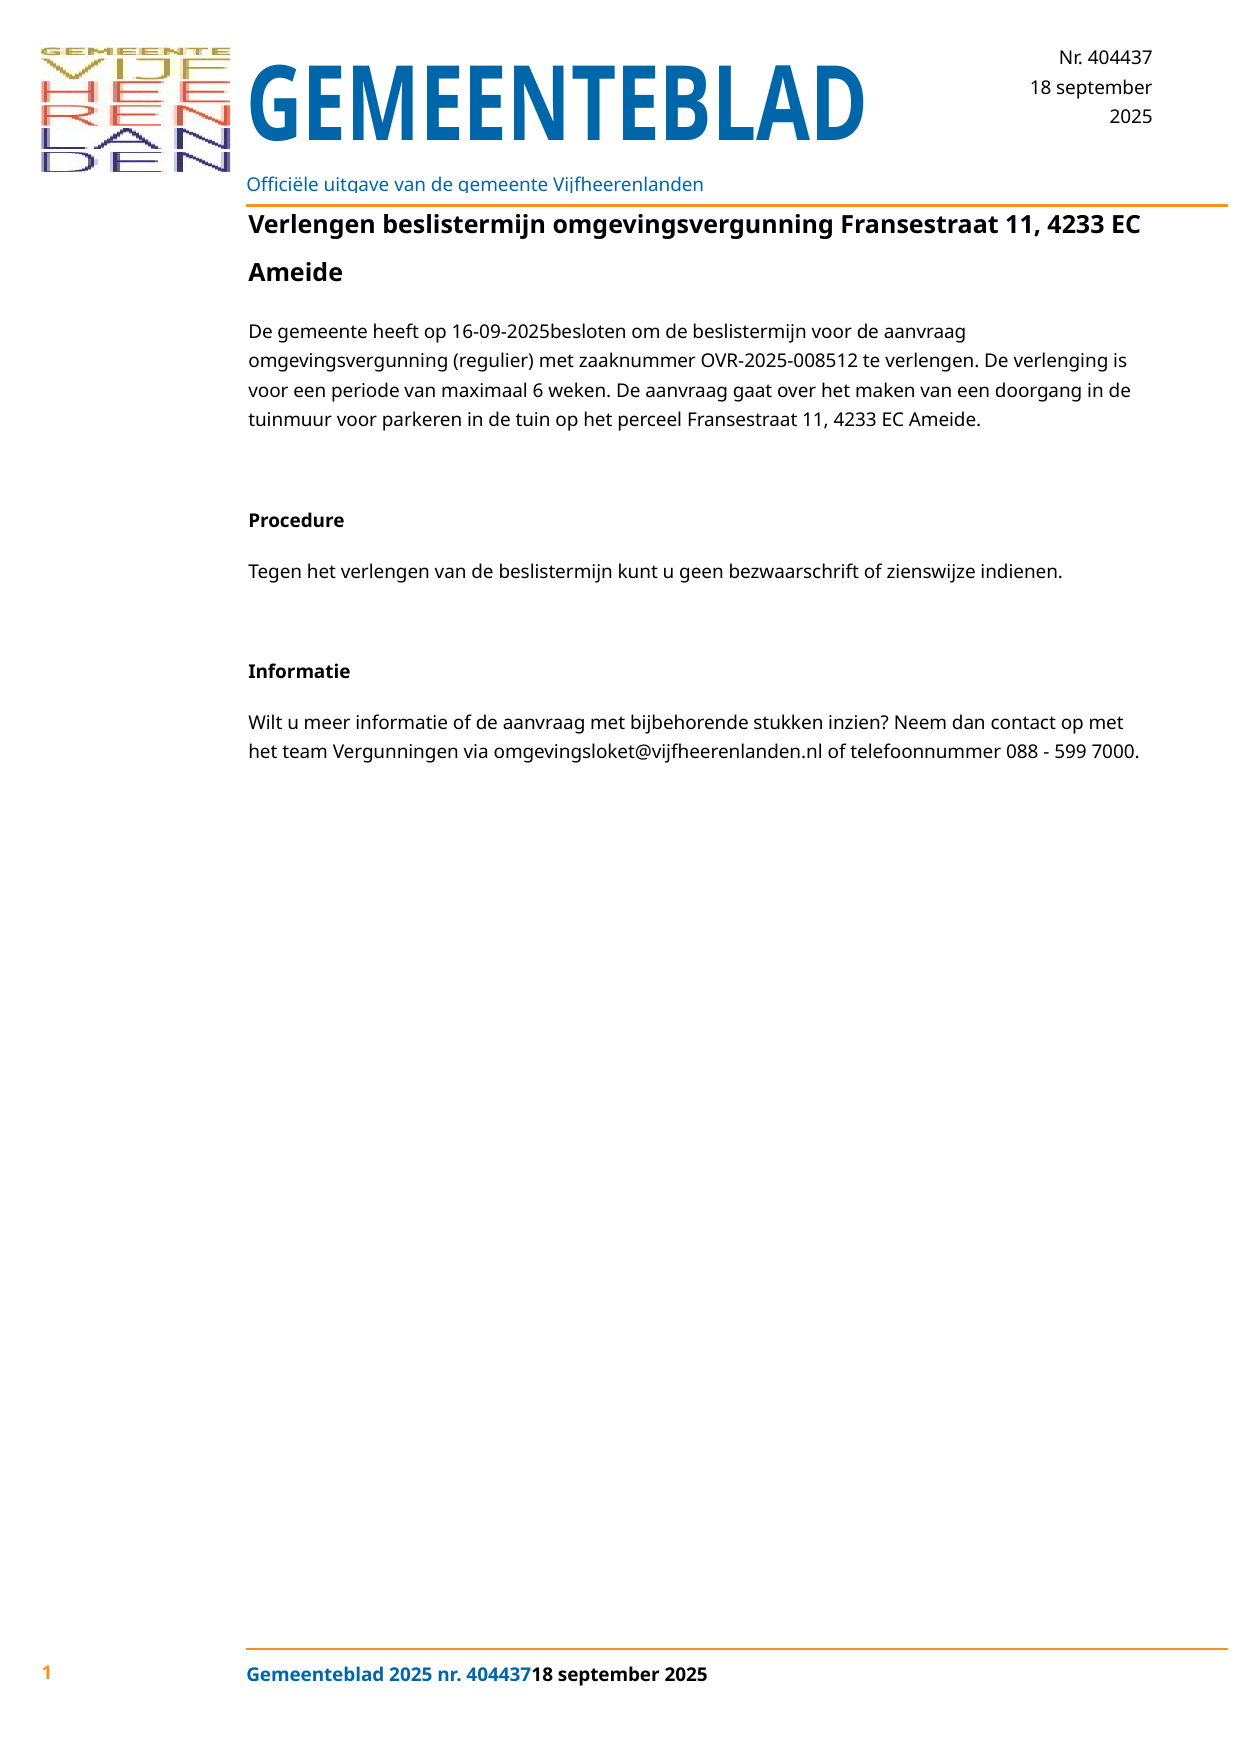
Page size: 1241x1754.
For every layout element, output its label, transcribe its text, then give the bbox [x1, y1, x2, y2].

picture [41, 47, 231, 172]
text Procedure [248, 507, 1152, 533]
text Informatie [248, 659, 1152, 684]
text Wilt u meer informatie of de aanvraag met bijbehorende stukken inzien? Neem dan contact op met het team Vergunningen via omgevingsloket@vijfheerenlanden.nl of telefoonnummer 088 - 599 7000. [248, 709, 1152, 764]
text De gemeente heeft op 16-09-2025besloten om de beslistermijn voor de aanvraag omgevingsvergunning (regulier) met zaaknummer OVR-2025-008512 te verlengen. De verlenging is voor een periode van maximaal 6 weken. De aanvraag gaat over het maken van een doorgang in de tuinmuur voor parkeren in de tuin op het perceel Fransestraat 11, 4233 EC Ameide. [248, 318, 1152, 432]
text Verlengen beslistermijn omgevingsvergunning Fransestraat 11, 4233 EC Ameide [248, 207, 1152, 288]
text Tegen het verlengen van de beslistermijn kunt u geen bezwaarschrift of zienswijze indienen. [248, 558, 1152, 584]
